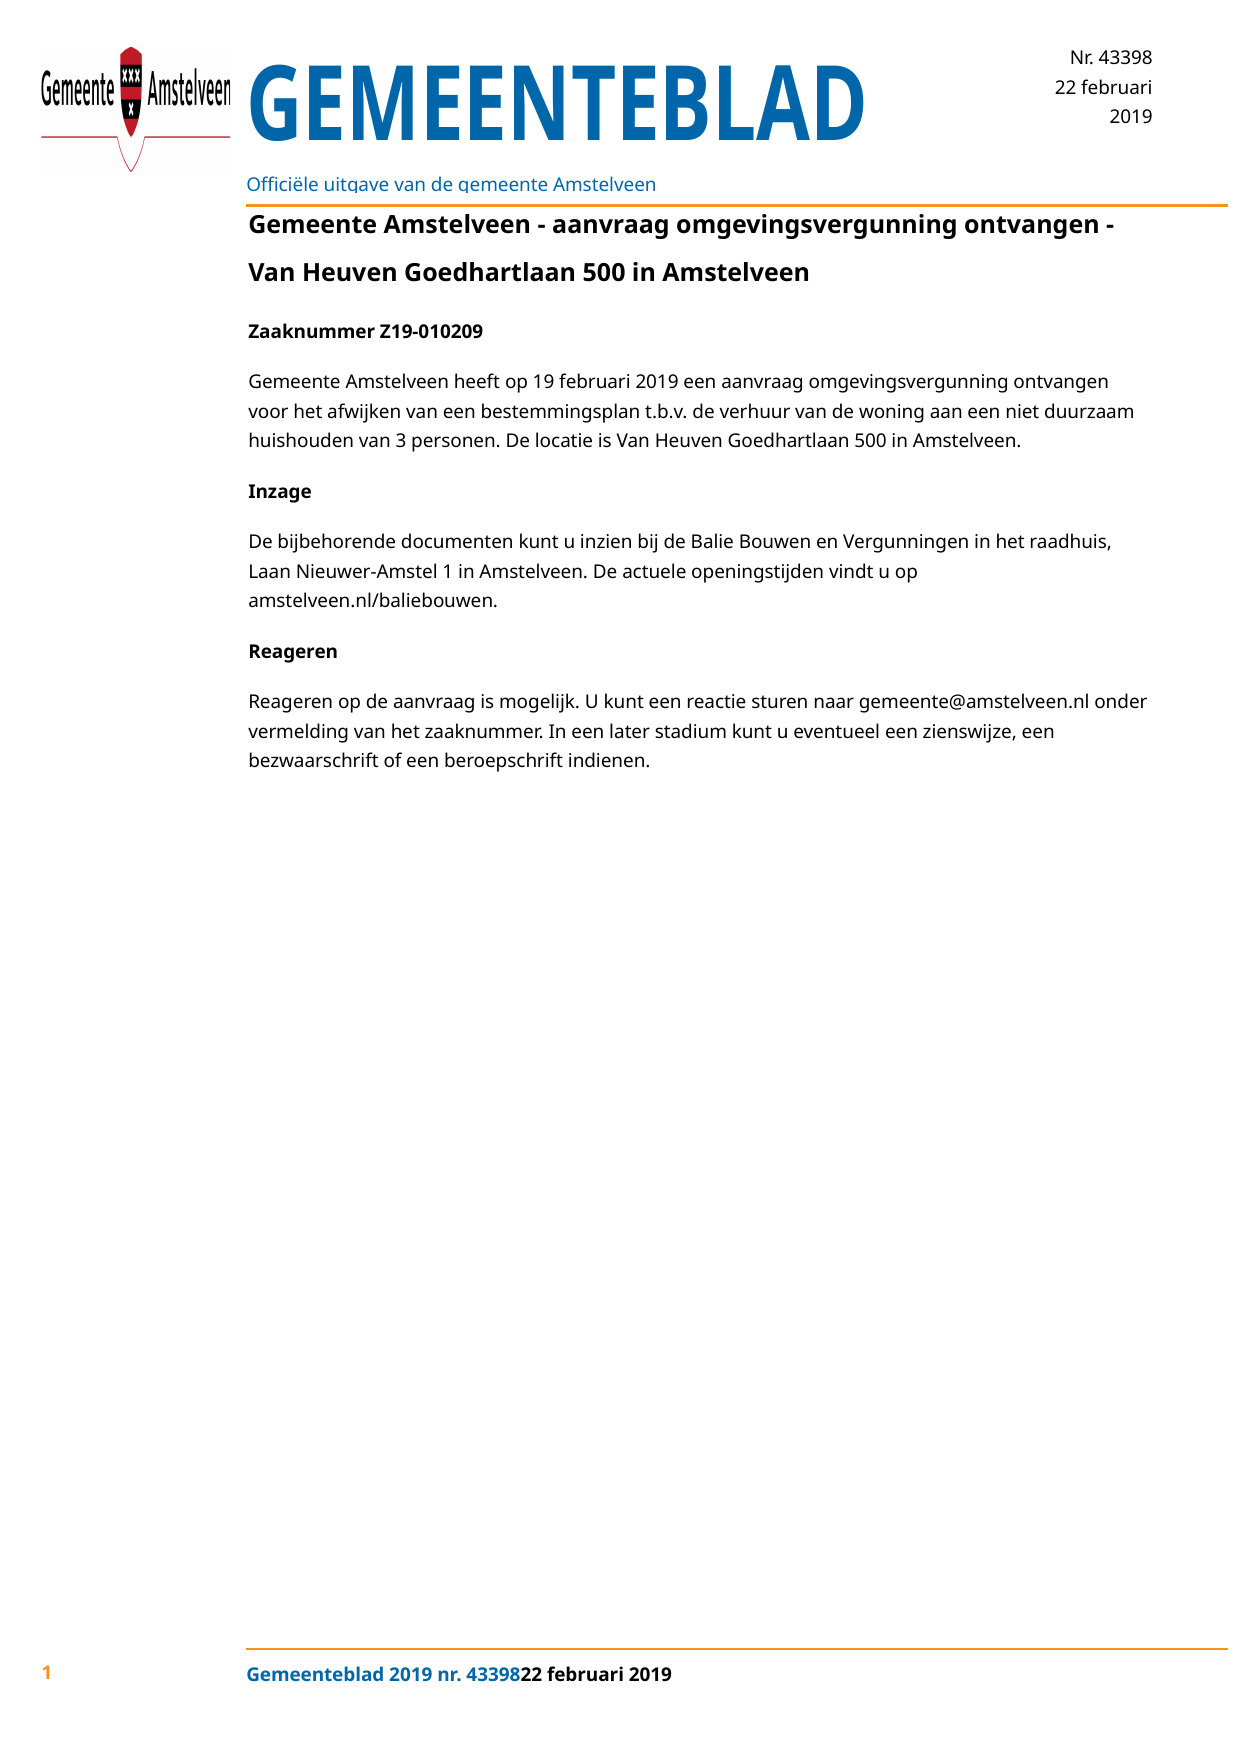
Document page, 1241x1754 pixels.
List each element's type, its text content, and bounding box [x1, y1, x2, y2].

text Inzage [248, 478, 1152, 504]
text Reageren [248, 638, 1152, 664]
picture [41, 47, 231, 172]
text De bijbehorende documenten kunt u inzien bij de Balie Bouwen en Vergunningen in het raadhuis, Laan Nieuwer-Amstel 1 in Amstelveen. De actuele openingstijden vindt u op amstelveen.nl/baliebouwen. [248, 528, 1152, 613]
text Reageren op de aanvraag is mogelijk. U kunt een reactie sturen naar gemeente@amstelveen.nl onder vermelding van het zaaknummer. In een later stadium kunt u eventueel een zienswijze, een bezwaarschrift of een beroepschrift indienen. [248, 688, 1152, 773]
text Gemeente Amstelveen - aanvraag omgevingsvergunning ontvangen - Van Heuven Goedhartlaan 500 in Amstelveen [248, 207, 1152, 288]
text Gemeente Amstelveen heeft op 19 februari 2019 een aanvraag omgevingsvergunning ontvangen voor het afwijken van een bestemmingsplan t.b.v. de verhuur van de woning aan een niet duurzaam huishouden van 3 personen. De locatie is Van Heuven Goedhartlaan 500 in Amstelveen. [248, 368, 1152, 453]
text Zaaknummer Z19-010209 [248, 318, 1152, 344]
